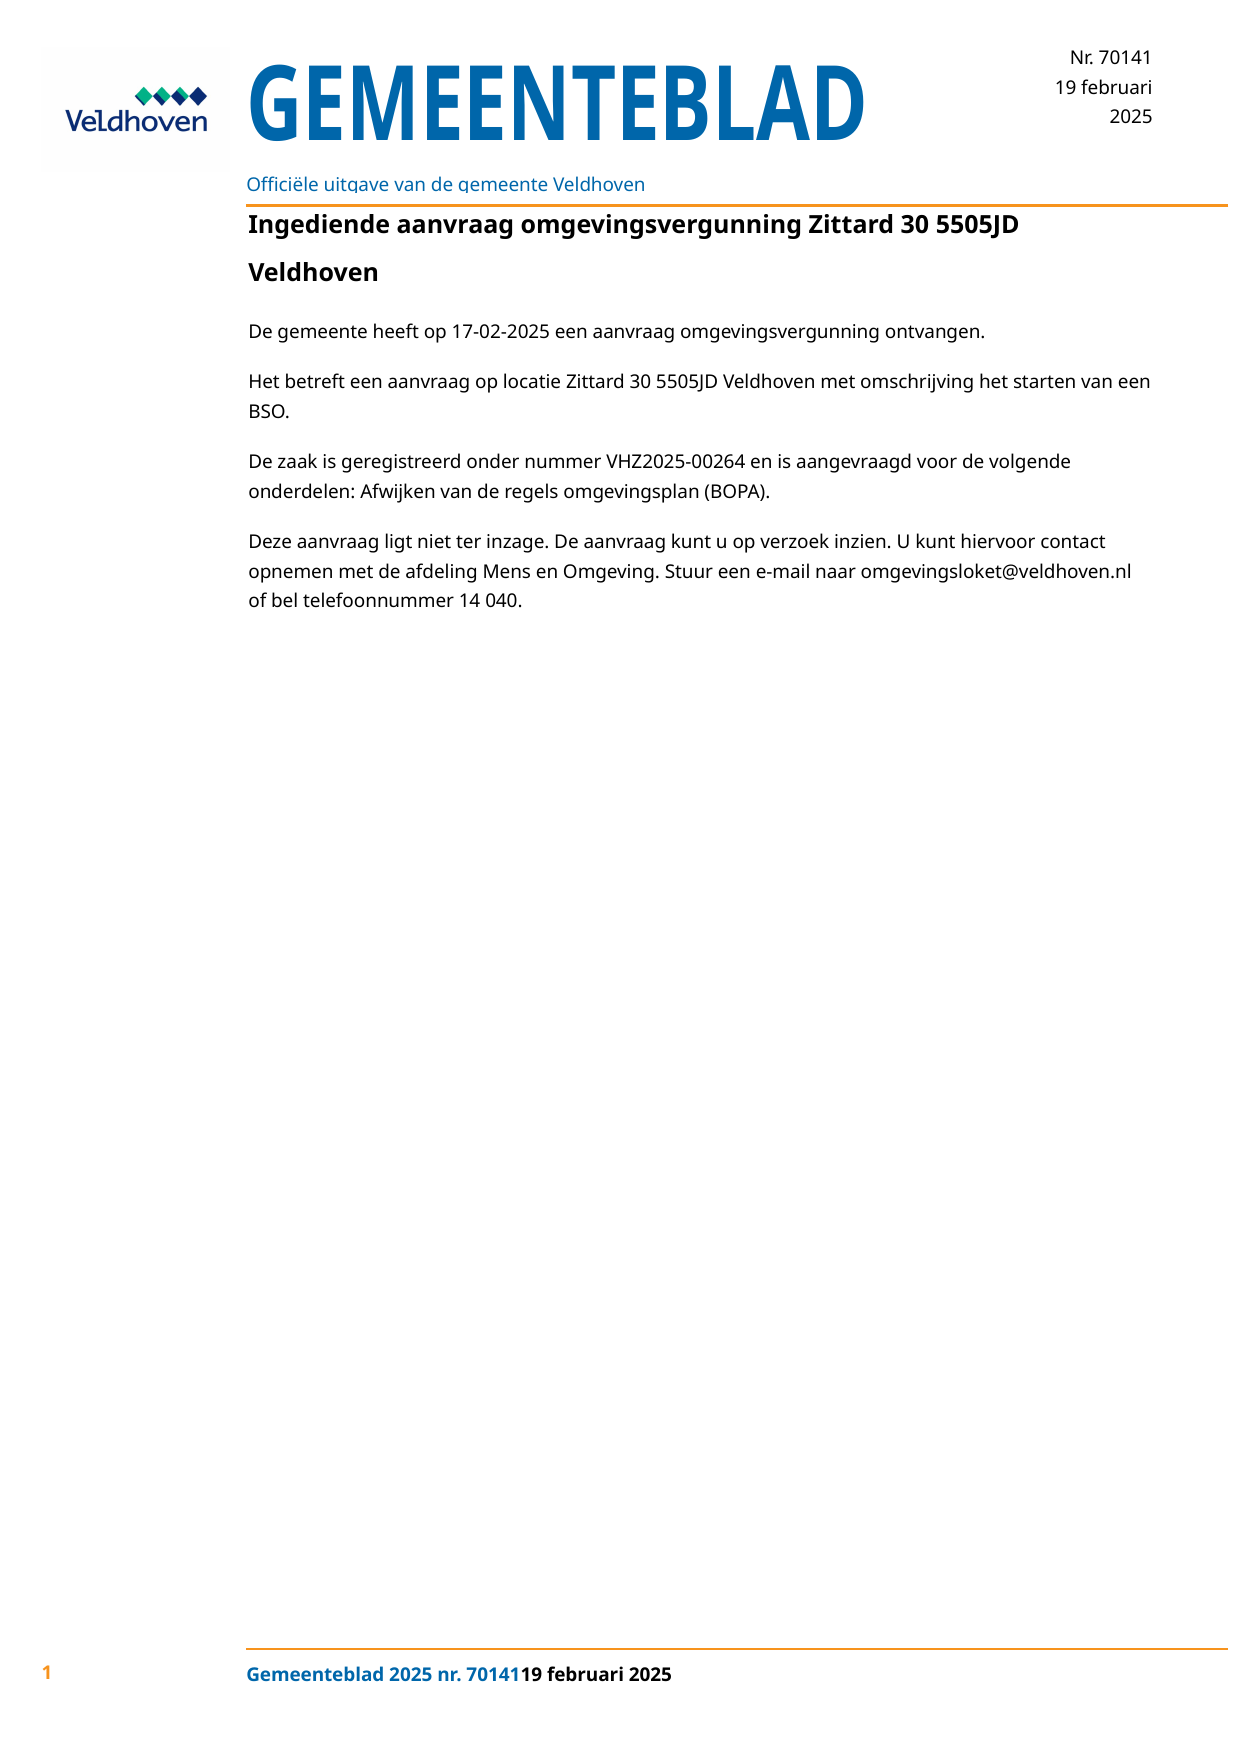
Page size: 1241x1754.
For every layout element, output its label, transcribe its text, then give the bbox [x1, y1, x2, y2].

text Deze aanvraag ligt niet ter inzage. De aanvraag kunt u op verzoek inzien. U kunt hiervoor contact opnemen met de afdeling Mens en Omgeving. Stuur een e-mail naar omgevingsloket@veldhoven.nl of bel telefoonnummer 14 040. [248, 528, 1152, 613]
text Ingediende aanvraag omgevingsvergunning Zittard 30 5505JD Veldhoven [248, 207, 1152, 288]
picture [41, 47, 231, 172]
text Het betreft een aanvraag op locatie Zittard 30 5505JD Veldhoven met omschrijving het starten van een BSO. [248, 368, 1152, 424]
text De gemeente heeft op 17-02-2025 een aanvraag omgevingsvergunning ontvangen. [248, 318, 1152, 344]
text De zaak is geregistreerd onder nummer VHZ2025-00264 en is aangevraagd voor de volgende onderdelen: Afwijken van de regels omgevingsplan (BOPA). [248, 448, 1152, 504]
